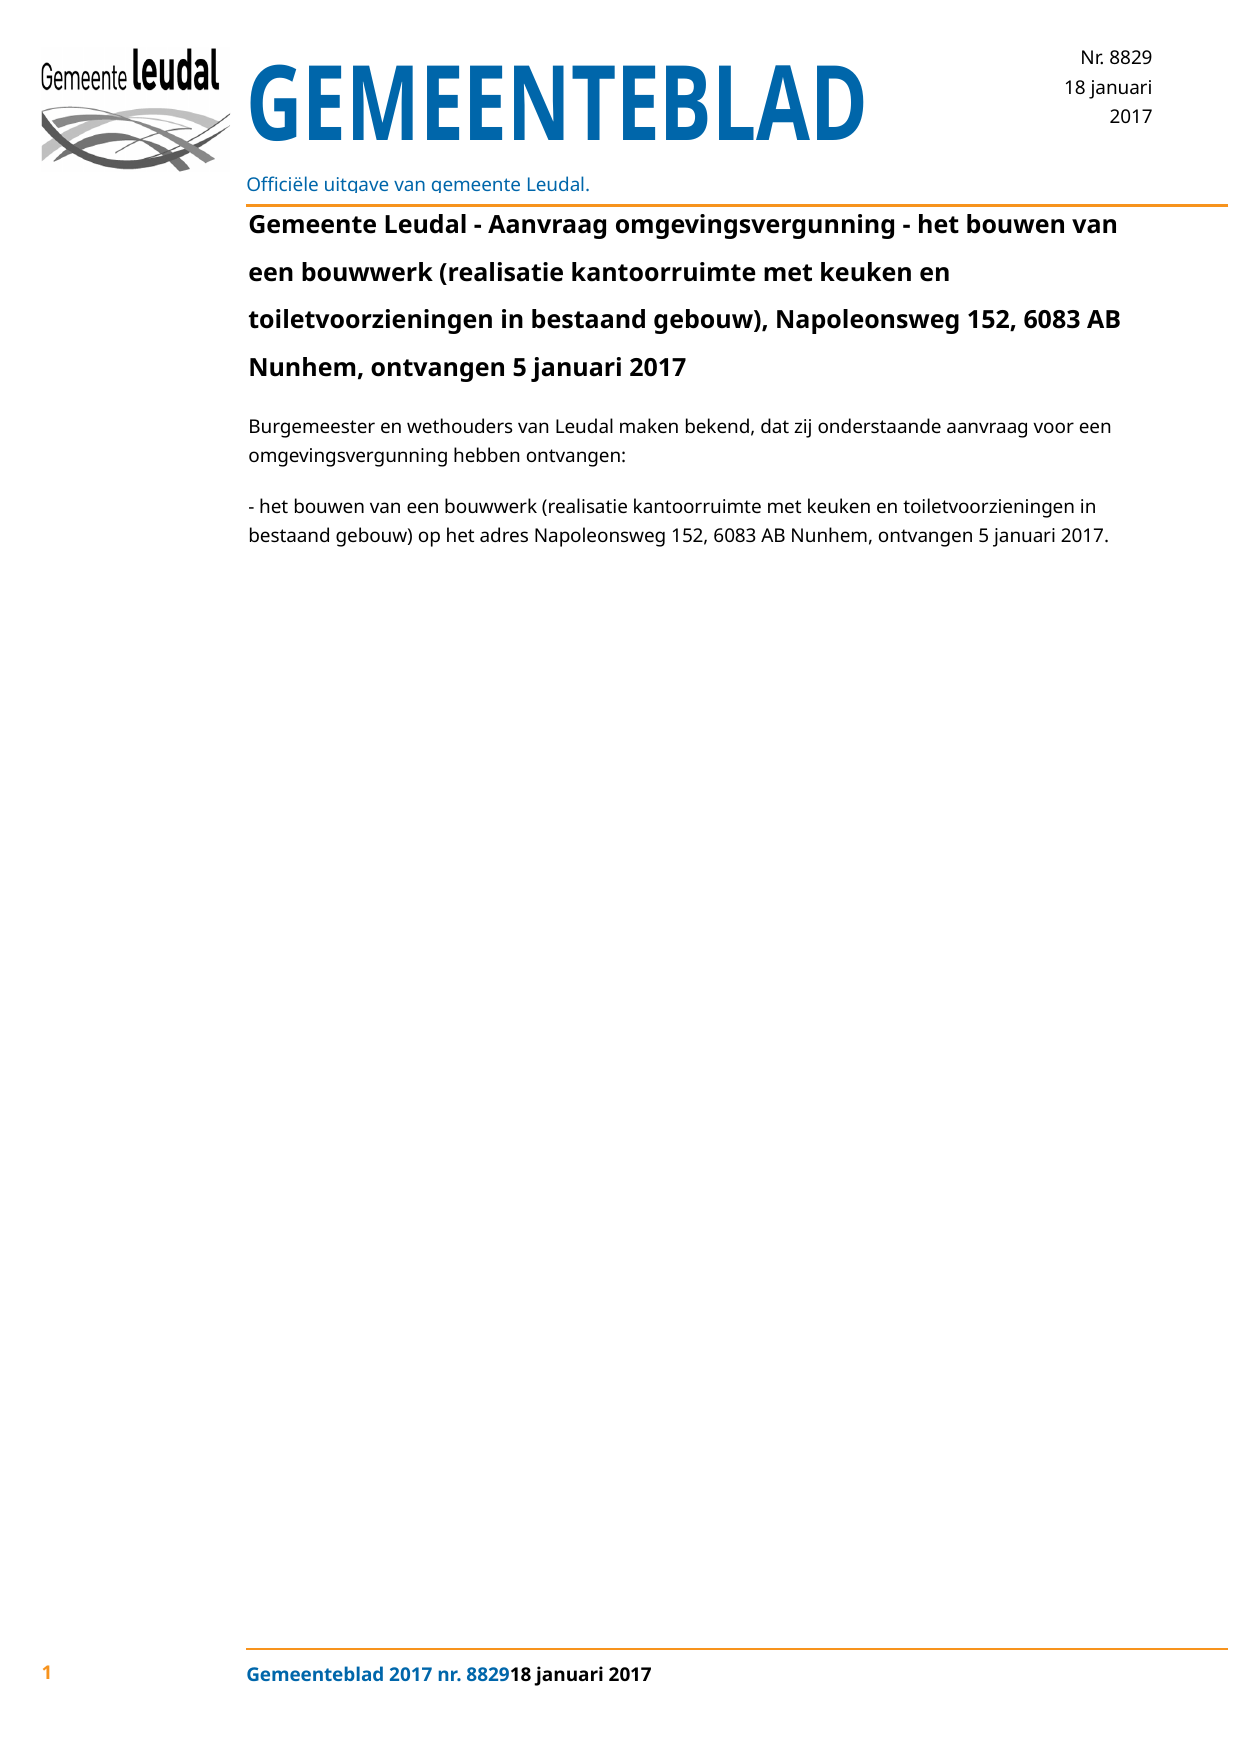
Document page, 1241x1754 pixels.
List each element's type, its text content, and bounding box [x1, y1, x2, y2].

picture [41, 47, 231, 172]
text - het bouwen van een bouwwerk (realisatie kantoorruimte met keuken en toiletvoorzieningen in bestaand gebouw) op het adres Napoleonsweg 152, 6083 AB Nunhem, ontvangen 5 januari 2017. [248, 493, 1152, 548]
text Gemeente Leudal - Aanvraag omgevingsvergunning - het bouwen van een bouwwerk (realisatie kantoorruimte met keuken en toiletvoorzieningen in bestaand gebouw), Napoleonsweg 152, 6083 AB Nunhem, ontvangen 5 januari 2017 [248, 207, 1152, 384]
text Burgemeester en wethouders van Leudal maken bekend, dat zij onderstaande aanvraag voor een omgevingsvergunning hebben ontvangen: [248, 413, 1152, 468]
